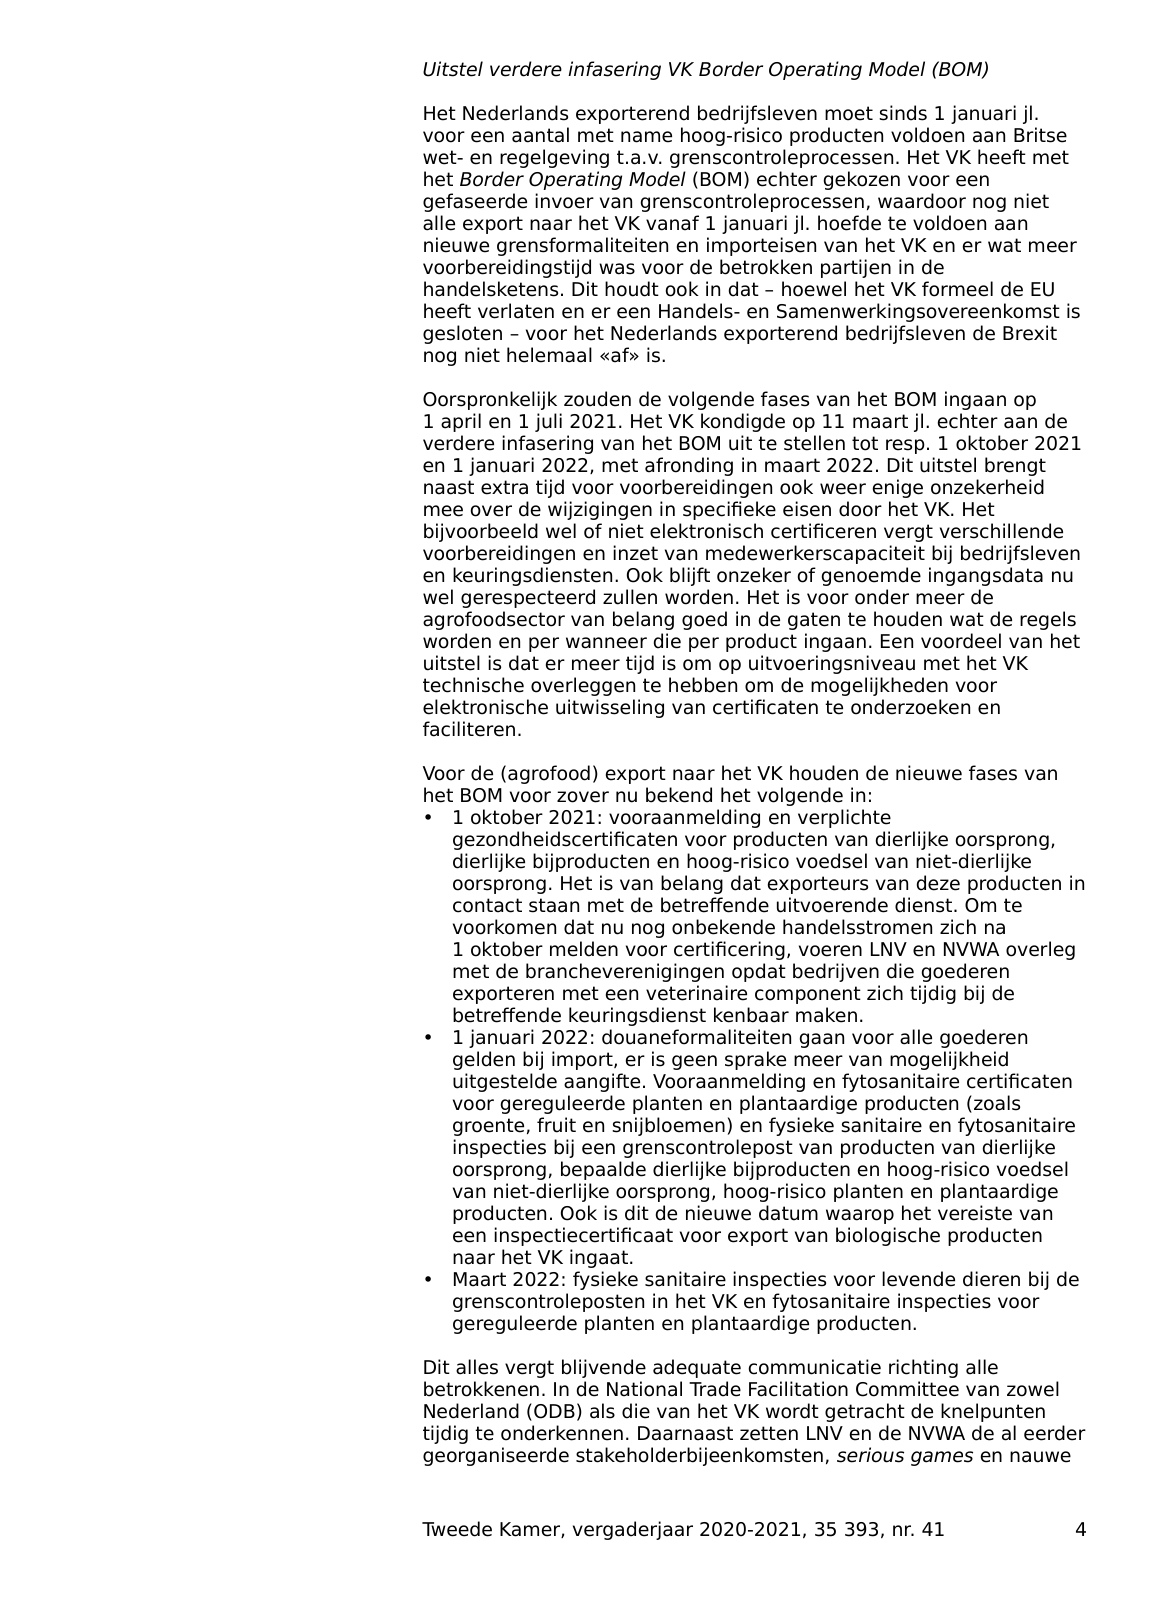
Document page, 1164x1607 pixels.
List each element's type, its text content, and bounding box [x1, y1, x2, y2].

text Voor de (agrofood) export naar het VK houden de nieuwe fases van het BOM voor zover nu bekend het volgende in: [422, 763, 1087, 807]
text Oorspronkelijk zouden de volgende fases van het BOM ingaan op 1 april en 1 juli 2021. Het VK kondigde op 11 maart jl. echter aan de verdere infasering van het BOM uit te stellen tot resp. 1 oktober 2021 en 1 januari 2022, met afronding in maart 2022. Dit uitstel brengt naast extra tijd voor voorbereidingen ook weer enige onzekerheid mee over de wijzigingen in specifieke eisen door het VK. Het bijvoorbeeld wel of niet elektronisch certificeren vergt verschillende voorbereidingen en inzet van medewerkerscapaciteit bij bedrijfsleven en keuringsdiensten. Ook blijft onzeker of genoemde ingangsdata nu wel gerespecteerd zullen worden. Het is voor onder meer de agrofoodsector van belang goed in de gaten te houden wat de regels worden en per wanneer die per product ingaan. Een voordeel van het uitstel is dat er meer tijd is om op uitvoeringsniveau met het VK technische overleggen te hebben om de mogelijkheden voor elektronische uitwisseling van certificaten te onderzoeken en faciliteren. [422, 389, 1087, 741]
text • Maart 2022: fysieke sanitaire inspecties voor levende dieren bij de grenscontroleposten in het VK en fytosanitaire inspecties voor gereguleerde planten en plantaardige producten. [422, 1268, 1087, 1334]
text Dit alles vergt blijvende adequate communicatie richting alle betrokkenen. In de National Trade Facilitation Committee van zowel Nederland (ODB) als die van het VK wordt getracht de knelpunten tijdig te onderkennen. Daarnaast zetten LNV en de NVWA de al eerder georganiseerde stakeholderbijeenkomsten, serious games en nauwe [422, 1357, 1087, 1467]
subtitle Uitstel verdere infasering VK Border Operating Model (BOM) [422, 59, 1087, 81]
text • 1 oktober 2021: vooraanmelding en verplichte gezondheidscertificaten voor producten van dierlijke oorsprong, dierlijke bijproducten en hoog-risico voedsel van niet-dierlijke oorsprong. Het is van belang dat exporteurs van deze producten in contact staan met de betreffende uitvoerende dienst. Om te voorkomen dat nu nog onbekende handelsstromen zich na 1 oktober melden voor certificering, voeren LNV en NVWA overleg met de brancheverenigingen opdat bedrijven die goederen exporteren met een veterinaire component zich tijdig bij de betreffende keuringsdienst kenbaar maken. [422, 807, 1087, 1027]
text Het Nederlands exporterend bedrijfsleven moet sinds 1 januari jl. voor een aantal met name hoog-risico producten voldoen aan Britse wet- en regelgeving t.a.v. grenscontroleprocessen. Het VK heeft met het Border Operating Model (BOM) echter gekozen voor een gefaseerde invoer van grenscontroleprocessen, waardoor nog niet alle export naar het VK vanaf 1 januari jl. hoefde te voldoen aan nieuwe grensformaliteiten en importeisen van het VK en er wat meer voorbereidingstijd was voor de betrokken partijen in de handelsketens. Dit houdt ook in dat – hoewel het VK formeel de EU heeft verlaten en er een Handels- en Samenwerkingsovereenkomst is gesloten – voor het Nederlands exporterend bedrijfsleven de Brexit nog niet helemaal «af» is. [422, 103, 1087, 367]
text • 1 januari 2022: douaneformaliteiten gaan voor alle goederen gelden bij import, er is geen sprake meer van mogelijkheid uitgestelde aangifte. Vooraanmelding en fytosanitaire certificaten voor gereguleerde planten en plantaardige producten (zoals groente, fruit en snijbloemen) en fysieke sanitaire en fytosanitaire inspecties bij een grenscontrolepost van producten van dierlijke oorsprong, bepaalde dierlijke bijproducten en hoog-risico voedsel van niet-dierlijke oorsprong, hoog-risico planten en plantaardige producten. Ook is dit de nieuwe datum waarop het vereiste van een inspectiecertificaat voor export van biologische producten naar het VK ingaat. [422, 1027, 1087, 1268]
